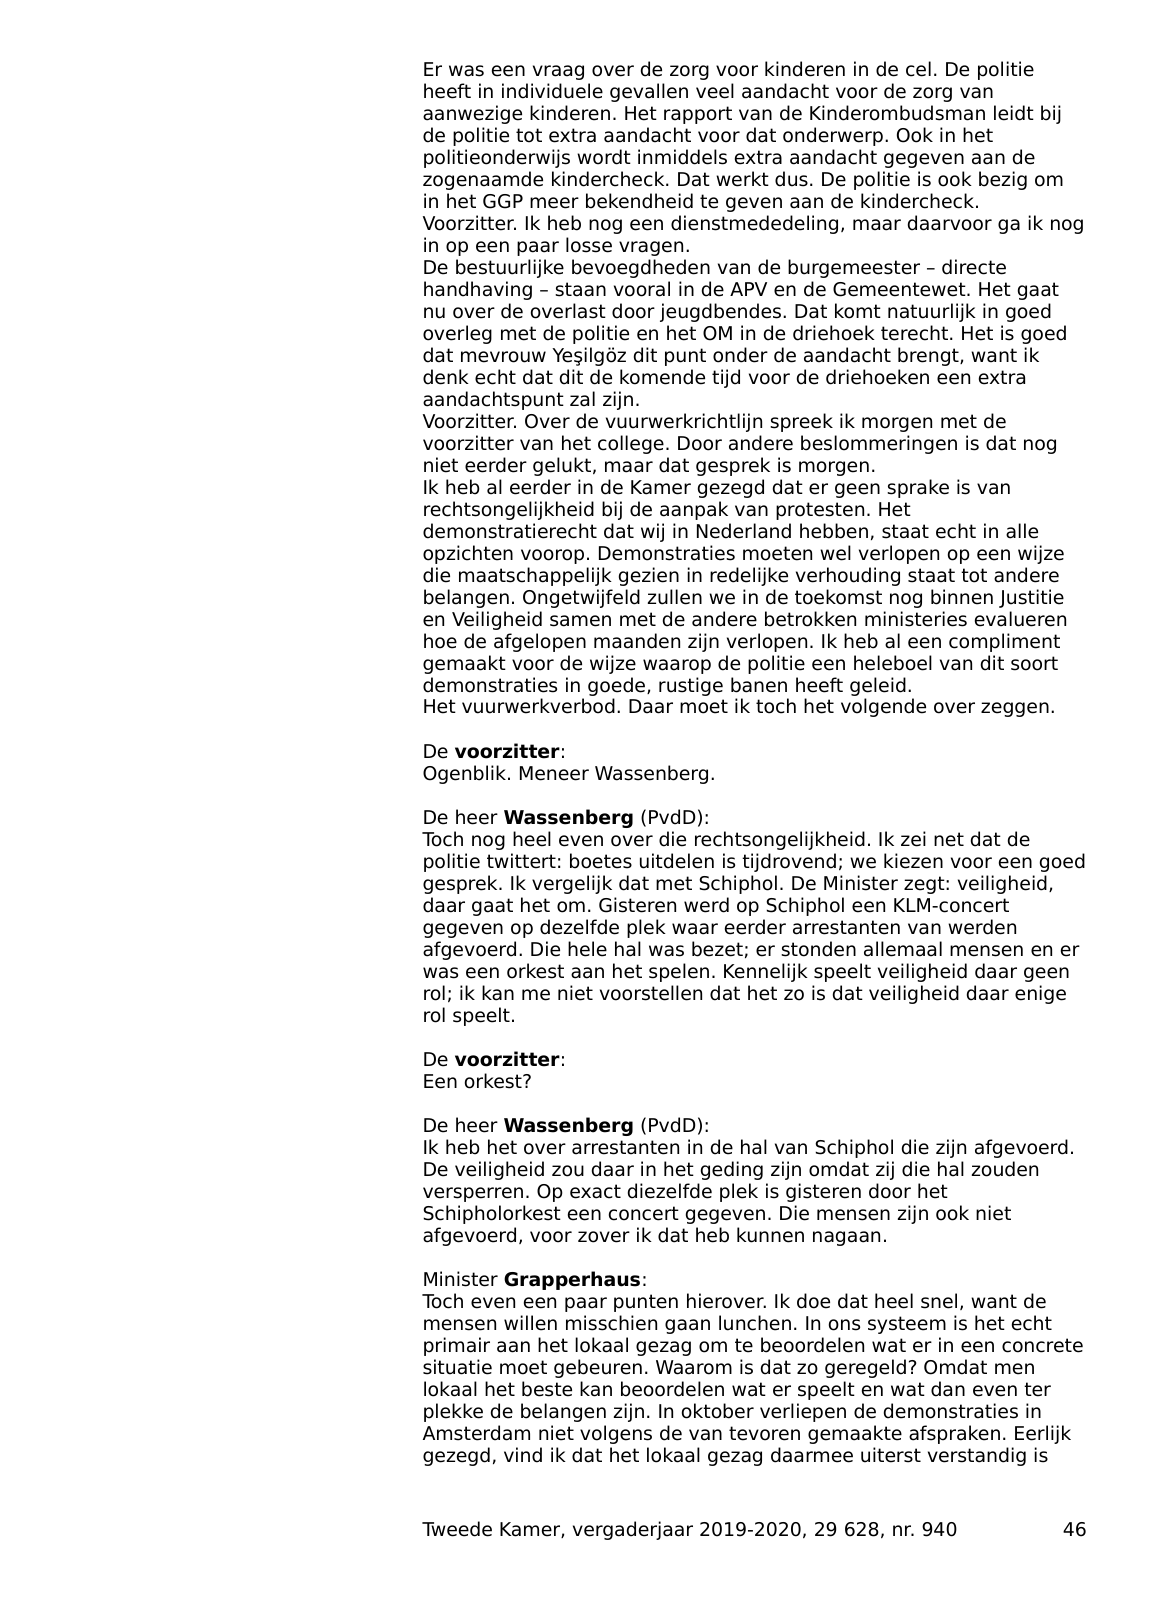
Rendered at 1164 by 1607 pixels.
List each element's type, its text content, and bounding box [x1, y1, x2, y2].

text De heer Wassenberg (PvdD): [422, 807, 1087, 829]
text Er was een vraag over de zorg voor kinderen in de cel. De politie heeft in individuele gevallen veel aandacht voor de zorg van aanwezige kinderen. Het rapport van de Kinderombudsman leidt bij de politie tot extra aandacht voor dat onderwerp. Ook in het politieonderwijs wordt inmiddels extra aandacht gegeven aan de zogenaamde kindercheck. Dat werkt dus. De politie is ook bezig om in het GGP meer bekendheid te geven aan de kindercheck. [422, 59, 1087, 213]
text De voorzitter: [422, 741, 1087, 763]
text Minister Grapperhaus: [422, 1269, 1087, 1291]
text Ogenblik. Meneer Wassenberg. [422, 763, 1087, 784]
text Toch even een paar punten hierover. Ik doe dat heel snel, want de mensen willen misschien gaan lunchen. In ons systeem is het echt primair aan het lokaal gezag om te beoordelen wat er in een concrete situatie moet gebeuren. Waarom is dat zo geregeld? Omdat men lokaal het beste kan beoordelen wat er speelt en wat dan even ter plekke de belangen zijn. In oktober verliepen de demonstraties in Amsterdam niet volgens de van tevoren gemaakte afspraken. Eerlijk gezegd, vind ik dat het lokaal gezag daarmee uiterst verstandig is [422, 1291, 1087, 1467]
text Voorzitter. Ik heb nog een dienstmededeling, maar daarvoor ga ik nog in op een paar losse vragen. [422, 213, 1087, 257]
text De voorzitter: [422, 1049, 1087, 1071]
text De heer Wassenberg (PvdD): [422, 1115, 1087, 1137]
text Een orkest? [422, 1071, 1087, 1093]
text Ik heb het over arrestanten in de hal van Schiphol die zijn afgevoerd. De veiligheid zou daar in het geding zijn omdat zij die hal zouden versperren. Op exact diezelfde plek is gisteren door het Schipholorkest een concert gegeven. Die mensen zijn ook niet afgevoerd, voor zover ik dat heb kunnen nagaan. [422, 1137, 1087, 1247]
text Ik heb al eerder in de Kamer gezegd dat er geen sprake is van rechtsongelijkheid bij de aanpak van protesten. Het demonstratierecht dat wij in Nederland hebben, staat echt in alle opzichten voorop. Demonstraties moeten wel verlopen op een wijze die maatschappelijk gezien in redelijke verhouding staat tot andere belangen. Ongetwijfeld zullen we in de toekomst nog binnen Justitie en Veiligheid samen met de andere betrokken ministeries evalueren hoe de afgelopen maanden zijn verlopen. Ik heb al een compliment gemaakt voor de wijze waarop de politie een heleboel van dit soort demonstraties in goede, rustige banen heeft geleid. [422, 477, 1087, 696]
text De bestuurlijke bevoegdheden van de burgemeester – directe handhaving – staan vooral in de APV en de Gemeentewet. Het gaat nu over de overlast door jeugdbendes. Dat komt natuurlijk in goed overleg met de politie en het OM in de driehoek terecht. Het is goed dat mevrouw Yeşilgöz dit punt onder de aandacht brengt, want ik denk echt dat dit de komende tijd voor de driehoeken een extra aandachtspunt zal zijn. [422, 257, 1087, 411]
text Toch nog heel even over die rechtsongelijkheid. Ik zei net dat de politie twittert: boetes uitdelen is tijdrovend; we kiezen voor een goed gesprek. Ik vergelijk dat met Schiphol. De Minister zegt: veiligheid, daar gaat het om. Gisteren werd op Schiphol een KLM-concert gegeven op dezelfde plek waar eerder arrestanten van werden afgevoerd. Die hele hal was bezet; er stonden allemaal mensen en er was een orkest aan het spelen. Kennelijk speelt veiligheid daar geen rol; ik kan me niet voorstellen dat het zo is dat veiligheid daar enige rol speelt. [422, 829, 1087, 1027]
text Voorzitter. Over de vuurwerkrichtlijn spreek ik morgen met de voorzitter van het college. Door andere beslommeringen is dat nog niet eerder gelukt, maar dat gesprek is morgen. [422, 411, 1087, 477]
text Het vuurwerkverbod. Daar moet ik toch het volgende over zeggen. [422, 696, 1087, 718]
